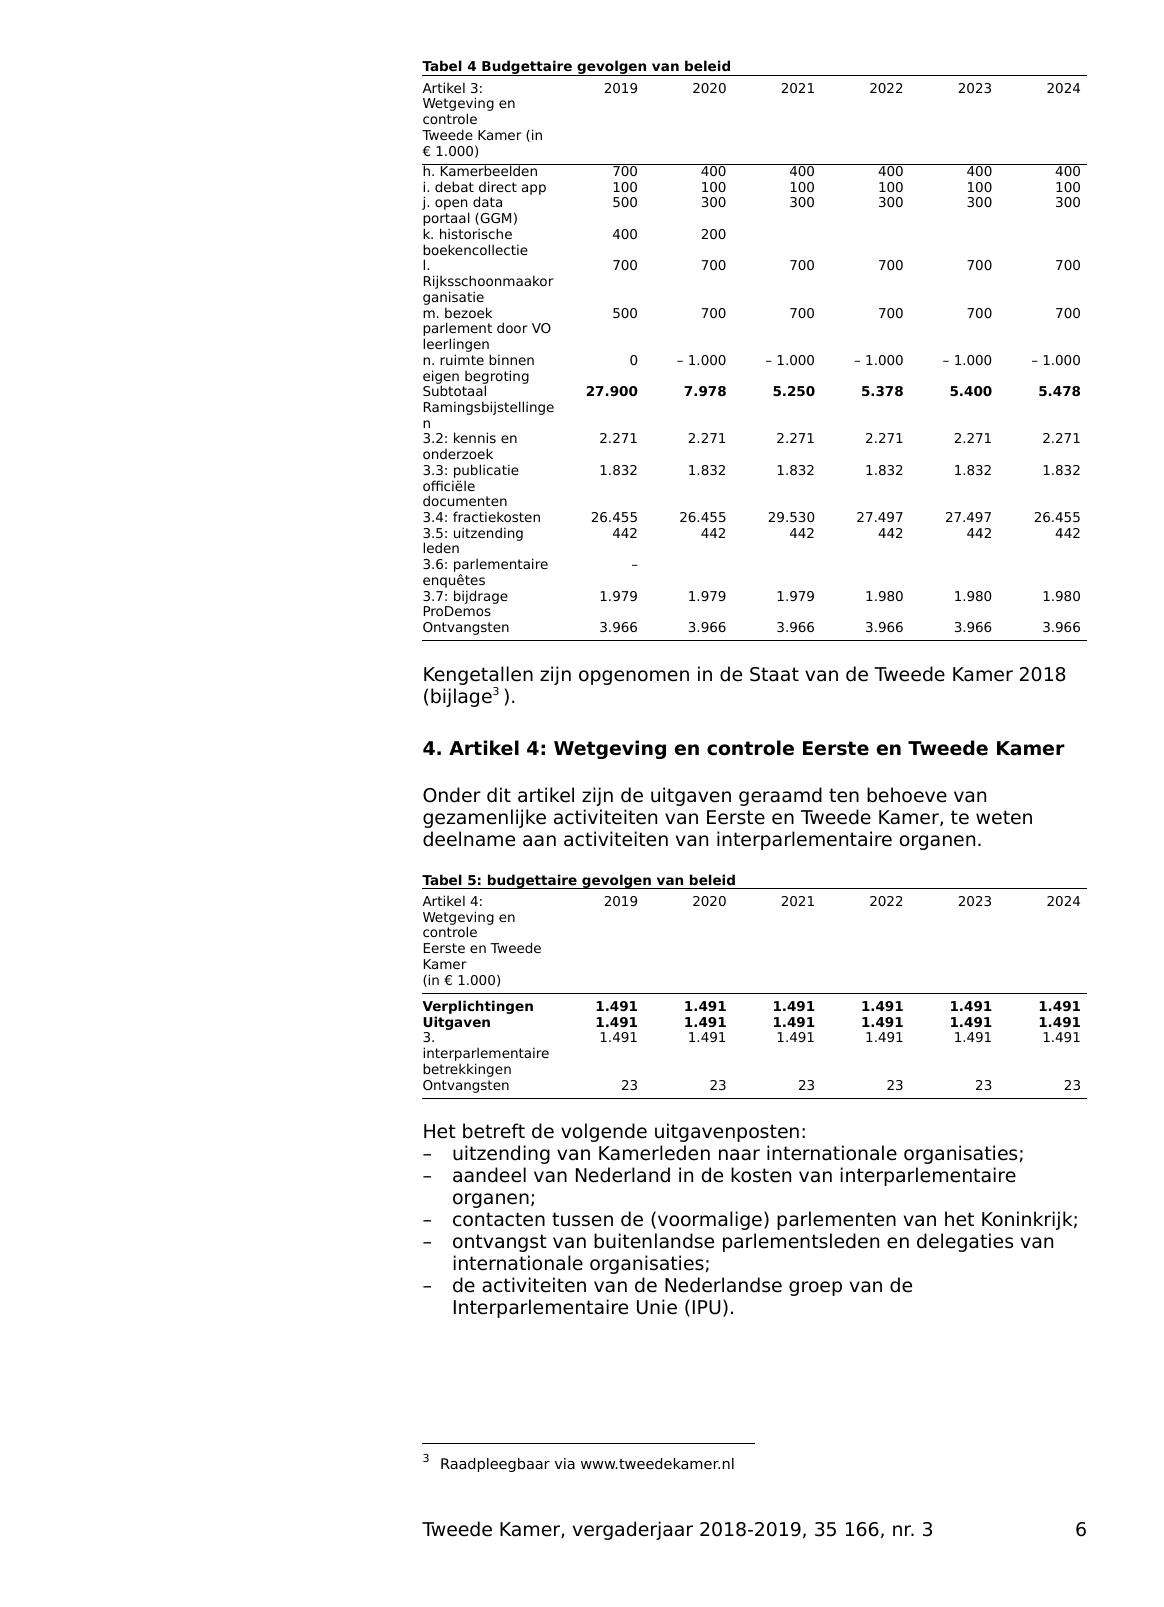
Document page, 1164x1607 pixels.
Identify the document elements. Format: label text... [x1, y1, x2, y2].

table_cell Ontvangsten [422, 620, 555, 640]
table_cell 23 [821, 1077, 909, 1098]
table_cell 1.491 [821, 1014, 909, 1030]
table_cell 1.491 [644, 1014, 732, 1030]
table_cell 700 [910, 258, 998, 305]
table_cell m. bezoek parlement door VO leerlingen [422, 305, 555, 353]
table_cell 400 [821, 165, 909, 179]
table_cell 1.980 [910, 589, 998, 620]
table_cell – 1.000 [732, 353, 821, 384]
table_cell 700 [732, 305, 821, 353]
table_cell n. ruimte binnen eigen begroting [422, 353, 555, 384]
table_cell 1.491 [998, 1014, 1087, 1030]
table_cell 500 [555, 195, 644, 227]
table_cell 500 [555, 305, 644, 353]
table_cell 27.497 [821, 510, 909, 526]
table_cell 100 [555, 180, 644, 195]
table_cell 442 [555, 526, 644, 557]
table_cell 700 [555, 258, 644, 305]
table_cell 1.979 [555, 589, 644, 620]
table_cell 100 [821, 180, 909, 195]
table_cell 3.966 [910, 620, 998, 640]
table_cell 5.250 [732, 384, 821, 431]
table_cell 300 [644, 195, 732, 227]
table_cell 23 [910, 1077, 998, 1098]
table_cell 1.491 [910, 1014, 998, 1030]
table_cell 2.271 [732, 431, 821, 463]
table_cell 2023 [910, 889, 998, 993]
text – aandeel van Nederland in de kosten van interparlementaire organen; [422, 1165, 1087, 1209]
table_cell – 1.000 [998, 353, 1087, 384]
text – uitzending van Kamerleden naar internationale organisaties; [422, 1143, 1087, 1165]
table_cell 1.491 [910, 994, 998, 1014]
table_cell 2021 [732, 889, 821, 993]
table_cell 2022 [821, 889, 909, 993]
table_cell 700 [821, 305, 909, 353]
table_cell 442 [821, 526, 909, 557]
table_cell 23 [732, 1077, 821, 1098]
table_header Tabel 4 Budgettaire gevolgen van beleid [422, 59, 1087, 75]
table_cell 1.832 [644, 463, 732, 510]
table_cell 1.491 [821, 1030, 909, 1077]
table_cell 1.491 [998, 1030, 1087, 1077]
table_cell 2.271 [555, 431, 644, 463]
table_cell 1.979 [644, 589, 732, 620]
table_cell 3.4: fractiekosten [422, 510, 555, 526]
table_cell 400 [998, 165, 1087, 179]
table_cell 3.5: uitzending leden [422, 526, 555, 557]
table_cell 1.491 [555, 1030, 644, 1077]
table_cell – [555, 557, 644, 588]
table_cell 1.491 [644, 1030, 732, 1077]
table_cell 2.271 [644, 431, 732, 463]
table_cell 27.497 [910, 510, 998, 526]
table_cell 2.271 [910, 431, 998, 463]
table_cell 3.966 [555, 620, 644, 640]
table_cell 5.478 [998, 384, 1087, 431]
table_cell 3.966 [821, 620, 909, 640]
text Kengetallen zijn opgenomen in de Staat van de Tweede Kamer 2018 (bijlage). [422, 664, 1087, 708]
table_cell 3.7: bijdrage ProDemos [422, 589, 555, 620]
table_cell 2020 [644, 76, 732, 164]
table_cell 2024 [998, 889, 1087, 993]
table_cell i. debat direct app [422, 180, 555, 195]
table_cell 700 [732, 258, 821, 305]
table_cell 1.979 [732, 589, 821, 620]
table_cell Verplichtingen [422, 994, 555, 1014]
table_cell [998, 227, 1087, 258]
table_cell 26.455 [998, 510, 1087, 526]
table_cell 1.491 [644, 994, 732, 1014]
table_cell 5.378 [821, 384, 909, 431]
table_cell 2.271 [998, 431, 1087, 463]
table_cell 3.966 [644, 620, 732, 640]
table_cell 2021 [732, 76, 821, 164]
table_cell 700 [644, 305, 732, 353]
table_cell 3.6: parlementaire enquêtes [422, 557, 555, 588]
table_cell 3.3: publicatie officiële documenten [422, 463, 555, 510]
table_cell Artikel 3: Wetgeving en controle Tweede Kamer (in € 1.000) [422, 76, 555, 164]
table_cell 300 [910, 195, 998, 227]
table_cell [732, 557, 821, 588]
table_cell 1.832 [998, 463, 1087, 510]
table_cell 442 [644, 526, 732, 557]
table_cell 442 [732, 526, 821, 557]
table_cell 400 [732, 165, 821, 179]
table_cell [644, 557, 732, 588]
table_cell 100 [910, 180, 998, 195]
table_cell 2019 [555, 76, 644, 164]
table_cell 2022 [821, 76, 909, 164]
table_cell [821, 557, 909, 588]
table_cell 1.980 [998, 589, 1087, 620]
table_cell 23 [998, 1077, 1087, 1098]
table_cell Subtotaal Ramingsbijstellingen [422, 384, 555, 431]
table_cell 1.491 [732, 994, 821, 1014]
table_cell 7.978 [644, 384, 732, 431]
table_cell 26.455 [644, 510, 732, 526]
table_cell 100 [644, 180, 732, 195]
table_cell 2.271 [821, 431, 909, 463]
table_cell – 1.000 [644, 353, 732, 384]
table_cell 700 [644, 258, 732, 305]
table_cell 3.2: kennis en onderzoek [422, 431, 555, 463]
table_cell k. historische boekencollectie [422, 227, 555, 258]
table_cell 200 [644, 227, 732, 258]
table_cell 23 [555, 1077, 644, 1098]
table_cell [998, 557, 1087, 588]
table_cell 1.491 [910, 1030, 998, 1077]
table_cell – 1.000 [821, 353, 909, 384]
table_cell [732, 227, 821, 258]
table_cell 2019 [555, 889, 644, 993]
table_cell 300 [821, 195, 909, 227]
table_cell 27.900 [555, 384, 644, 431]
table_cell 1.832 [821, 463, 909, 510]
table_cell 442 [910, 526, 998, 557]
table_cell 5.400 [910, 384, 998, 431]
text Raadpleegbaar via www.tweedekamer.nl [422, 1452, 1087, 1474]
table_cell 1.491 [998, 994, 1087, 1014]
table_cell [910, 227, 998, 258]
table_cell 2020 [644, 889, 732, 993]
text – de activiteiten van de Nederlandse groep van de Interparlementaire Unie (IPU). [422, 1275, 1087, 1319]
table_cell 0 [555, 353, 644, 384]
table_cell 26.455 [555, 510, 644, 526]
table_cell 700 [821, 258, 909, 305]
subtitle 4. Artikel 4: Wetgeving en controle Eerste en Tweede Kamer [422, 738, 1087, 759]
table_cell [821, 227, 909, 258]
table_cell 1.980 [821, 589, 909, 620]
table_cell 3. interparlementaire betrekkingen [422, 1030, 555, 1077]
table_cell 1.832 [732, 463, 821, 510]
table_cell – 1.000 [910, 353, 998, 384]
table_cell 700 [555, 165, 644, 179]
table_cell l. Rijksschoonmaakorganisatie [422, 258, 555, 305]
table_cell 700 [998, 305, 1087, 353]
table_cell 23 [644, 1077, 732, 1098]
table_cell 3.966 [998, 620, 1087, 640]
table_cell Artikel 4: Wetgeving en controle Eerste en Tweede Kamer (in € 1.000) [422, 889, 555, 993]
table_cell 100 [998, 180, 1087, 195]
table_cell 1.832 [555, 463, 644, 510]
table_cell 400 [555, 227, 644, 258]
table_cell 1.832 [910, 463, 998, 510]
table_cell 700 [998, 258, 1087, 305]
table_cell 1.491 [555, 994, 644, 1014]
table_cell 700 [910, 305, 998, 353]
table_cell 29.530 [732, 510, 821, 526]
text – ontvangst van buitenlandse parlementsleden en delegaties van internationale organisaties; [422, 1231, 1087, 1275]
table_cell 100 [732, 180, 821, 195]
text Het betreft de volgende uitgavenposten: [422, 1121, 1087, 1143]
table_cell j. open data portaal (GGM) [422, 195, 555, 227]
table_cell 1.491 [821, 994, 909, 1014]
table_cell 300 [998, 195, 1087, 227]
table_cell 2023 [910, 76, 998, 164]
table_cell h. Kamerbeelden [422, 165, 555, 179]
table_cell Uitgaven [422, 1014, 555, 1030]
table_cell 1.491 [732, 1030, 821, 1077]
text – contacten tussen de (voormalige) parlementen van het Koninkrijk; [422, 1209, 1087, 1231]
text Onder dit artikel zijn de uitgaven geraamd ten behoeve van gezamenlijke activiteiten van Eerste en Tweede Kamer, te weten deelname aan activiteiten van interparlementaire organen. [422, 784, 1087, 851]
table_cell 400 [644, 165, 732, 179]
table_cell 1.491 [732, 1014, 821, 1030]
table_cell 300 [732, 195, 821, 227]
table_cell 400 [910, 165, 998, 179]
table_cell 2024 [998, 76, 1087, 164]
table_cell Ontvangsten [422, 1077, 555, 1098]
table_cell 3.966 [732, 620, 821, 640]
table_cell [910, 557, 998, 588]
table_header Tabel 5: budgettaire gevolgen van beleid [422, 873, 1087, 888]
table_cell 1.491 [555, 1014, 644, 1030]
table_cell 442 [998, 526, 1087, 557]
